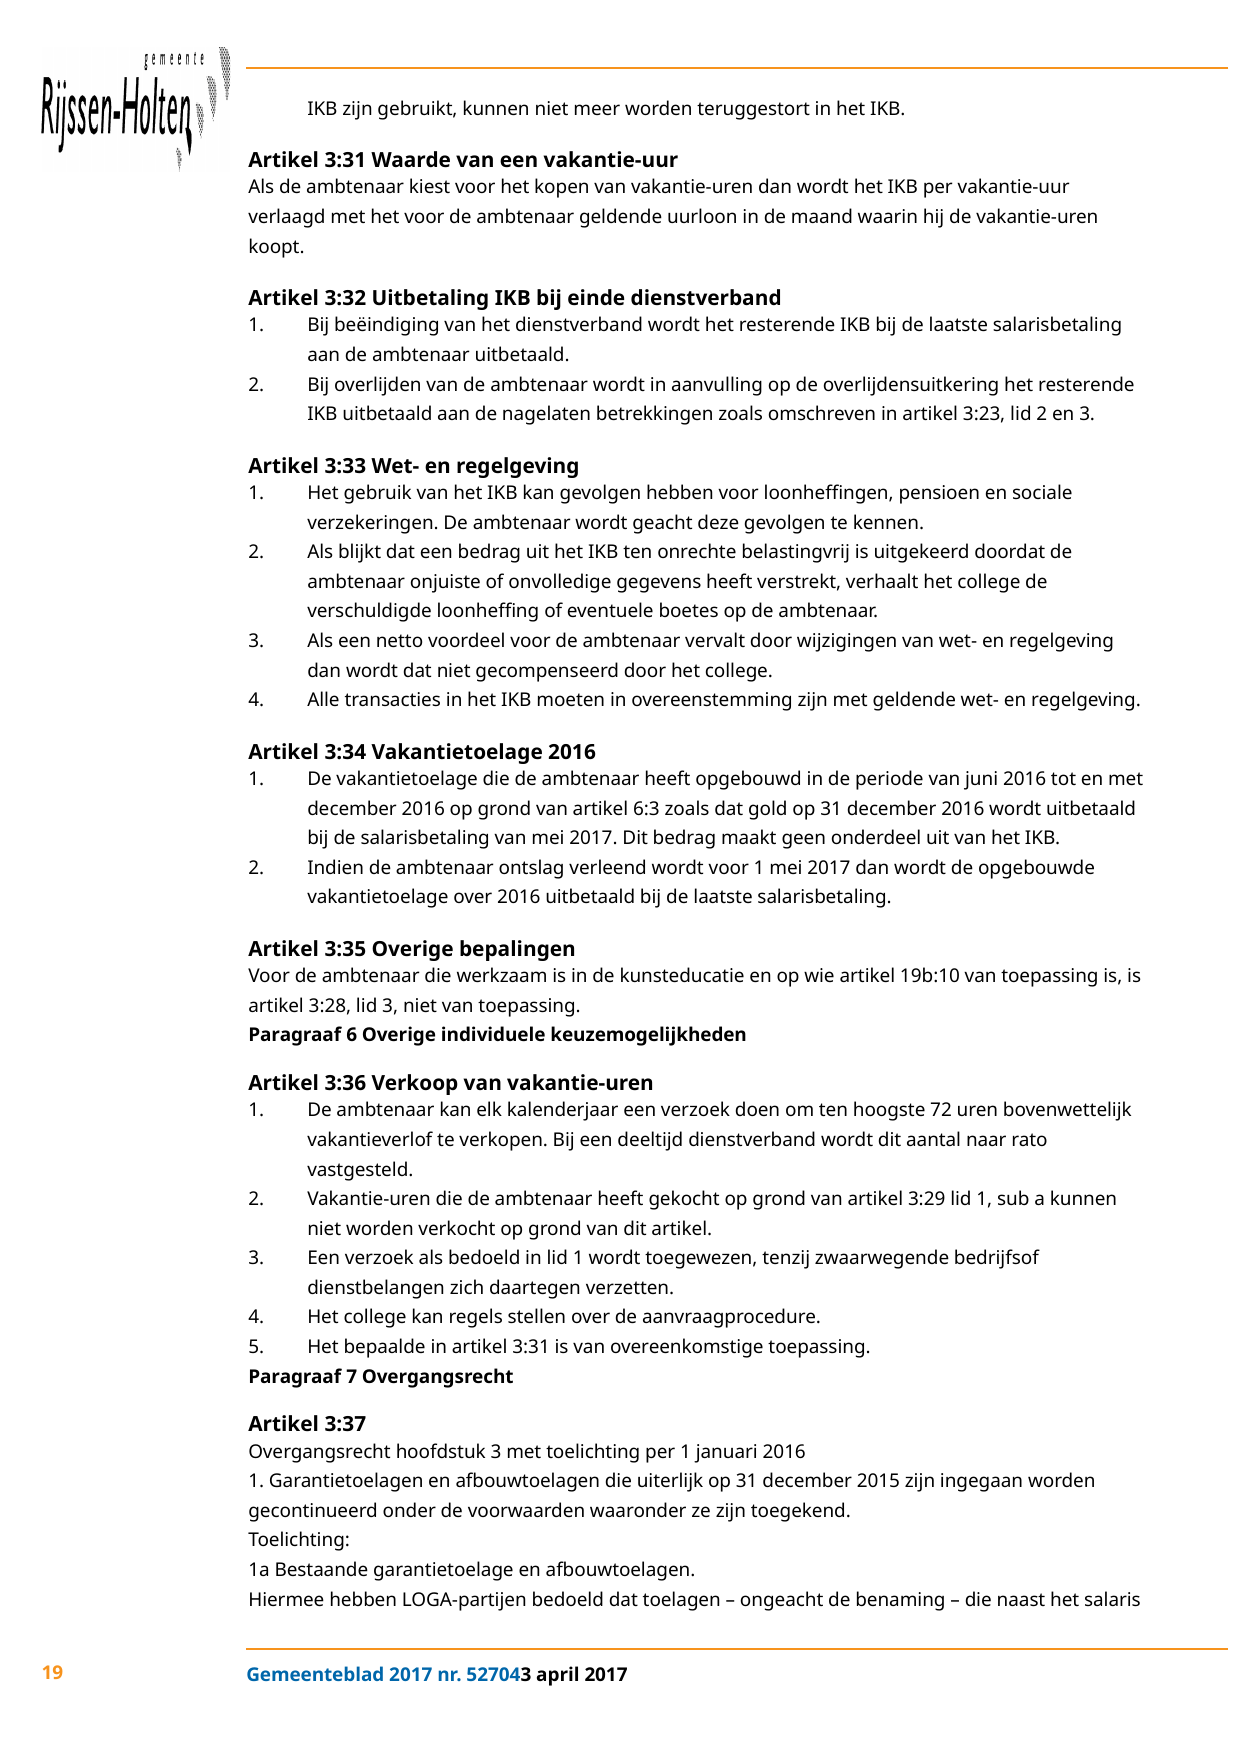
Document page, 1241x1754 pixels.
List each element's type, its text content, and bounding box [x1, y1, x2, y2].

list Indien de ambtenaar ontslag verleend wordt voor 1 mei 2017 dan wordt de opgebouwde vakantietoelage over 2016 uitbetaald bij de laatste salarisbetaling. [248, 854, 1152, 909]
list Bij beëindiging van het dienstverband wordt het resterende IKB bij de laatste salarisbetaling aan de ambtenaar uitbetaald. [248, 312, 1152, 367]
list Alle transacties in het IKB moeten in overeenstemming zijn met geldende wet- en regelgeving. [248, 686, 1152, 712]
text 1. Garantietoelagen en afbouwtoelagen die uiterlijk op 31 december 2015 zijn ingegaan worden gecontinueerd onder de voorwaarden waaronder ze zijn toegekend. [248, 1467, 1152, 1523]
text Artikel 3:36 Verkoop van vakantie-uren [248, 1068, 1152, 1097]
picture [41, 47, 231, 172]
text Toelichting: [248, 1527, 1152, 1552]
text Artikel 3:34 Vakantietoelage 2016 [248, 737, 1152, 765]
list IKB zijn gebruikt, kunnen niet meer worden teruggestort in het IKB. [248, 95, 1152, 121]
list Het gebruik van het IKB kan gevolgen hebben voor loonheffingen, pensioen en sociale verzekeringen. De ambtenaar wordt geacht deze gevolgen te kennen. [248, 479, 1152, 534]
list Vakantie-uren die de ambtenaar heeft gekocht op grond van artikel 3:29 lid 1, sub a kunnen niet worden verkocht op grond van dit artikel. [248, 1185, 1152, 1241]
text Voor de ambtenaar die werkzaam is in de kunsteducatie en op wie artikel 19b:10 van toepassing is, is artikel 3:28, lid 3, niet van toepassing. [248, 962, 1152, 1018]
list De vakantietoelage die de ambtenaar heeft opgebouwd in de periode van juni 2016 tot en met december 2016 op grond van artikel 6:3 zoals dat gold op 31 december 2016 wordt uitbetaald bij de salarisbetaling van mei 2017. Dit bedrag maakt geen onderdeel uit van het IKB. [248, 765, 1152, 850]
text Artikel 3:37 [248, 1409, 1152, 1438]
text Artikel 3:35 Overige bepalingen [248, 934, 1152, 962]
list Bij overlijden van de ambtenaar wordt in aanvulling op de overlijdensuitkering het resterende IKB uitbetaald aan de nagelaten betrekkingen zoals omschreven in artikel 3:23, lid 2 en 3. [248, 371, 1152, 426]
list De ambtenaar kan elk kalenderjaar een verzoek doen om ten hoogste 72 uren bovenwettelijk vakantieverlof te verkopen. Bij een deeltijd dienstverband wordt dit aantal naar rato vastgesteld. [248, 1097, 1152, 1181]
text Hiermee hebben LOGA-partijen bedoeld dat toelagen – ongeacht de benaming – die naast het salaris [248, 1586, 1152, 1611]
text Artikel 3:32 Uitbetaling IKB bij einde dienstverband [248, 283, 1152, 312]
text Als de ambtenaar kiest voor het kopen van vakantie-uren dan wordt het IKB per vakantie-uur verlaagd met het voor de ambtenaar geldende uurloon in de maand waarin hij de vakantie-uren koopt. [248, 174, 1152, 258]
text Artikel 3:33 Wet- en regelgeving [248, 451, 1152, 479]
text Overgangsrecht hoofdstuk 3 met toelichting per 1 januari 2016 [248, 1438, 1152, 1463]
list Als een netto voordeel voor de ambtenaar vervalt door wijzigingen van wet- en regelgeving dan wordt dat niet gecompenseerd door het college. [248, 627, 1152, 682]
text Paragraaf 7 Overgangsrecht [248, 1363, 1152, 1388]
text Artikel 3:31 Waarde van een vakantie-uur [248, 145, 1152, 174]
list Het bepaalde in artikel 3:31 is van overeenkomstige toepassing. [248, 1333, 1152, 1359]
list Het college kan regels stellen over de aanvraagprocedure. [248, 1304, 1152, 1329]
text 1a Bestaande garantietoelage en afbouwtoelagen. [248, 1556, 1152, 1582]
list Als blijkt dat een bedrag uit het IKB ten onrechte belastingvrij is uitgekeerd doordat de ambtenaar onjuiste of onvolledige gegevens heeft verstrekt, verhaalt het college de verschuldigde loonheffing of eventuele boetes op de ambtenaar. [248, 538, 1152, 623]
text Paragraaf 6 Overige individuele keuzemogelijkheden [248, 1022, 1152, 1047]
list Een verzoek als bedoeld in lid 1 wordt toegewezen, tenzij zwaarwegende bedrijfsof dienstbelangen zich daartegen verzetten. [248, 1244, 1152, 1300]
